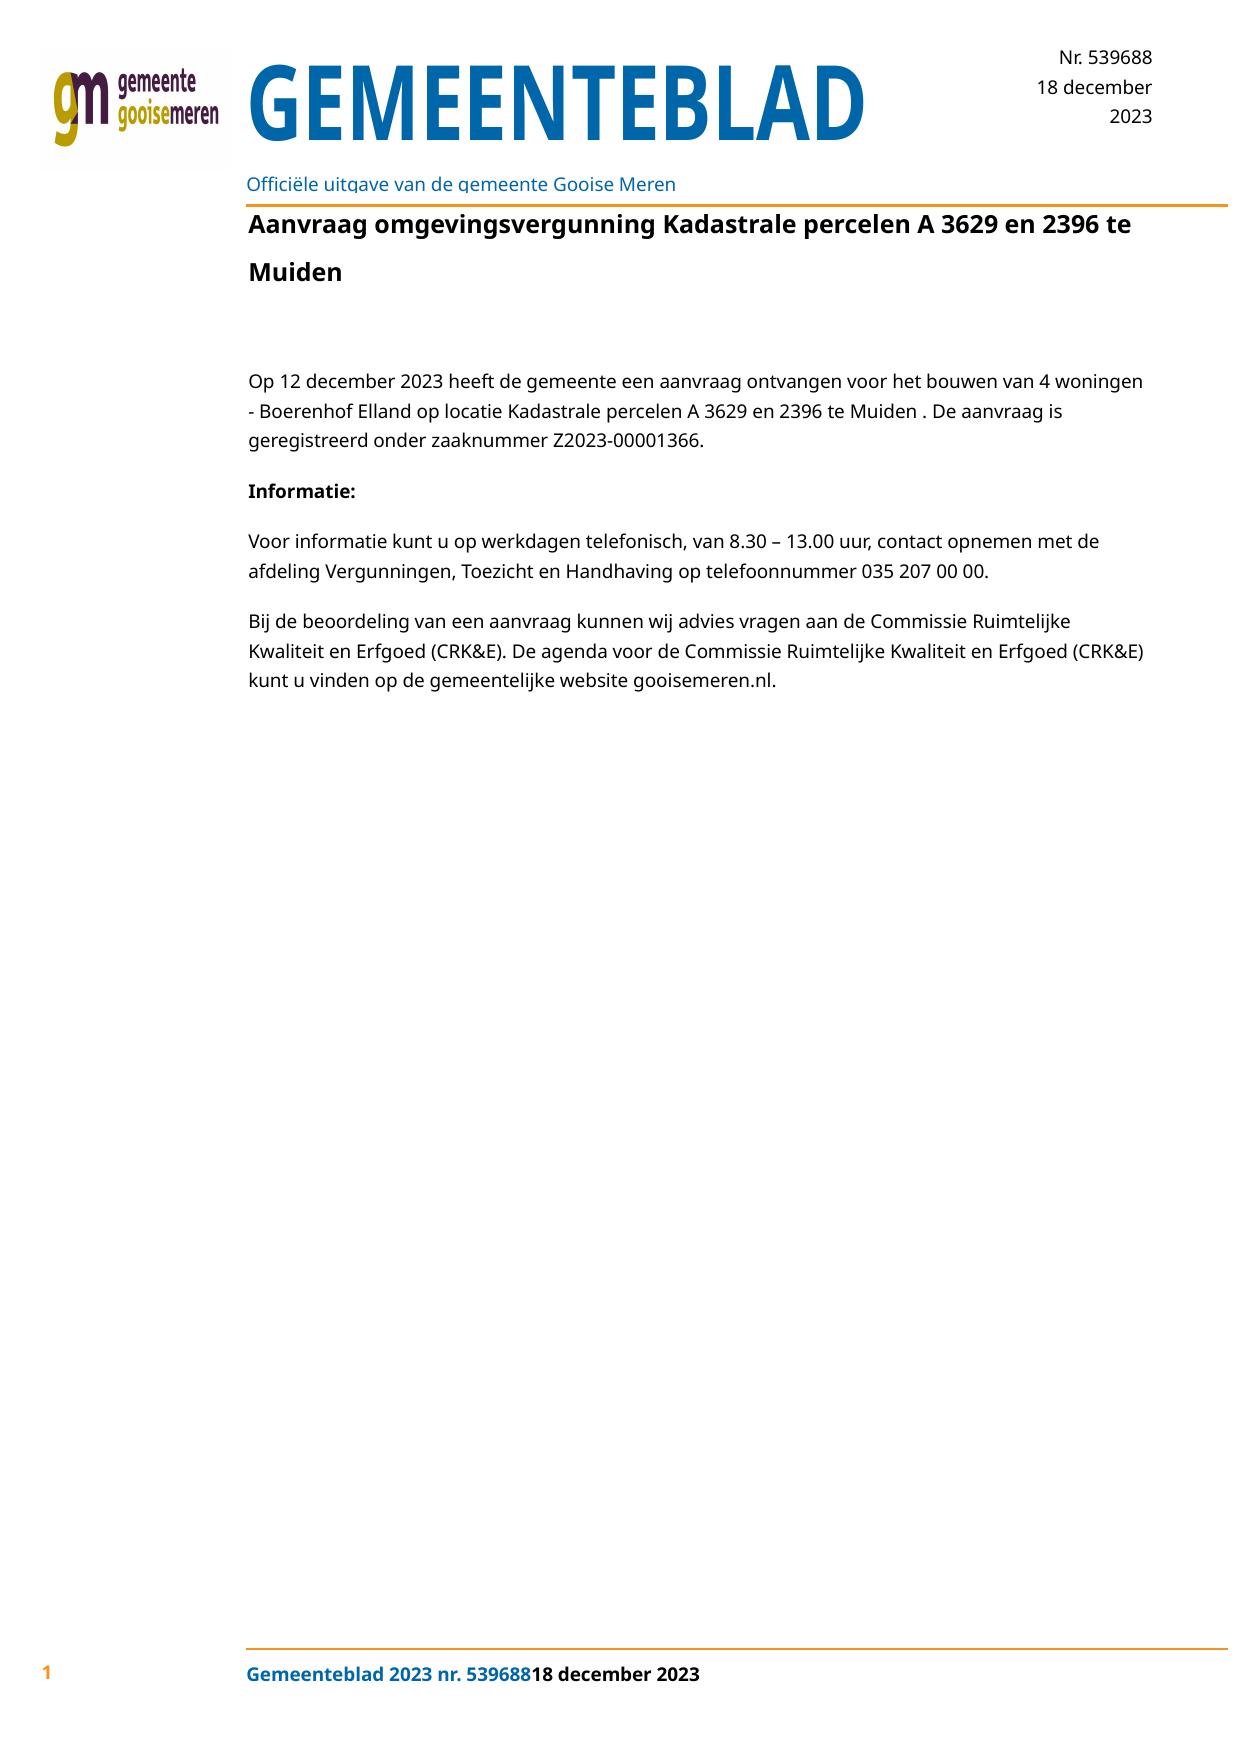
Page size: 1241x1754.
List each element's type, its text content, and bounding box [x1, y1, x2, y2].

text Aanvraag omgevingsvergunning Kadastrale percelen A 3629 en 2396 te Muiden [248, 207, 1152, 288]
text Bij de beoordeling van een aanvraag kunnen wij advies vragen aan de Commissie Ruimtelijke Kwaliteit en Erfgoed (CRK&E). De agenda voor de Commissie Ruimtelijke Kwaliteit en Erfgoed (CRK&E) kunt u vinden op de gemeentelijke website gooisemeren.nl. [248, 608, 1152, 693]
picture [41, 47, 231, 172]
text Voor informatie kunt u op werkdagen telefonisch, van 8.30 – 13.00 uur, contact opnemen met de afdeling Vergunningen, Toezicht en Handhaving op telefoonnummer 035 207 00 00. [248, 528, 1152, 584]
text Op 12 december 2023 heeft de gemeente een aanvraag ontvangen voor het bouwen van 4 woningen - Boerenhof Elland op locatie Kadastrale percelen A 3629 en 2396 te Muiden . De aanvraag is geregistreerd onder zaaknummer Z2023-00001366. [248, 368, 1152, 453]
text Informatie: [248, 478, 1152, 504]
